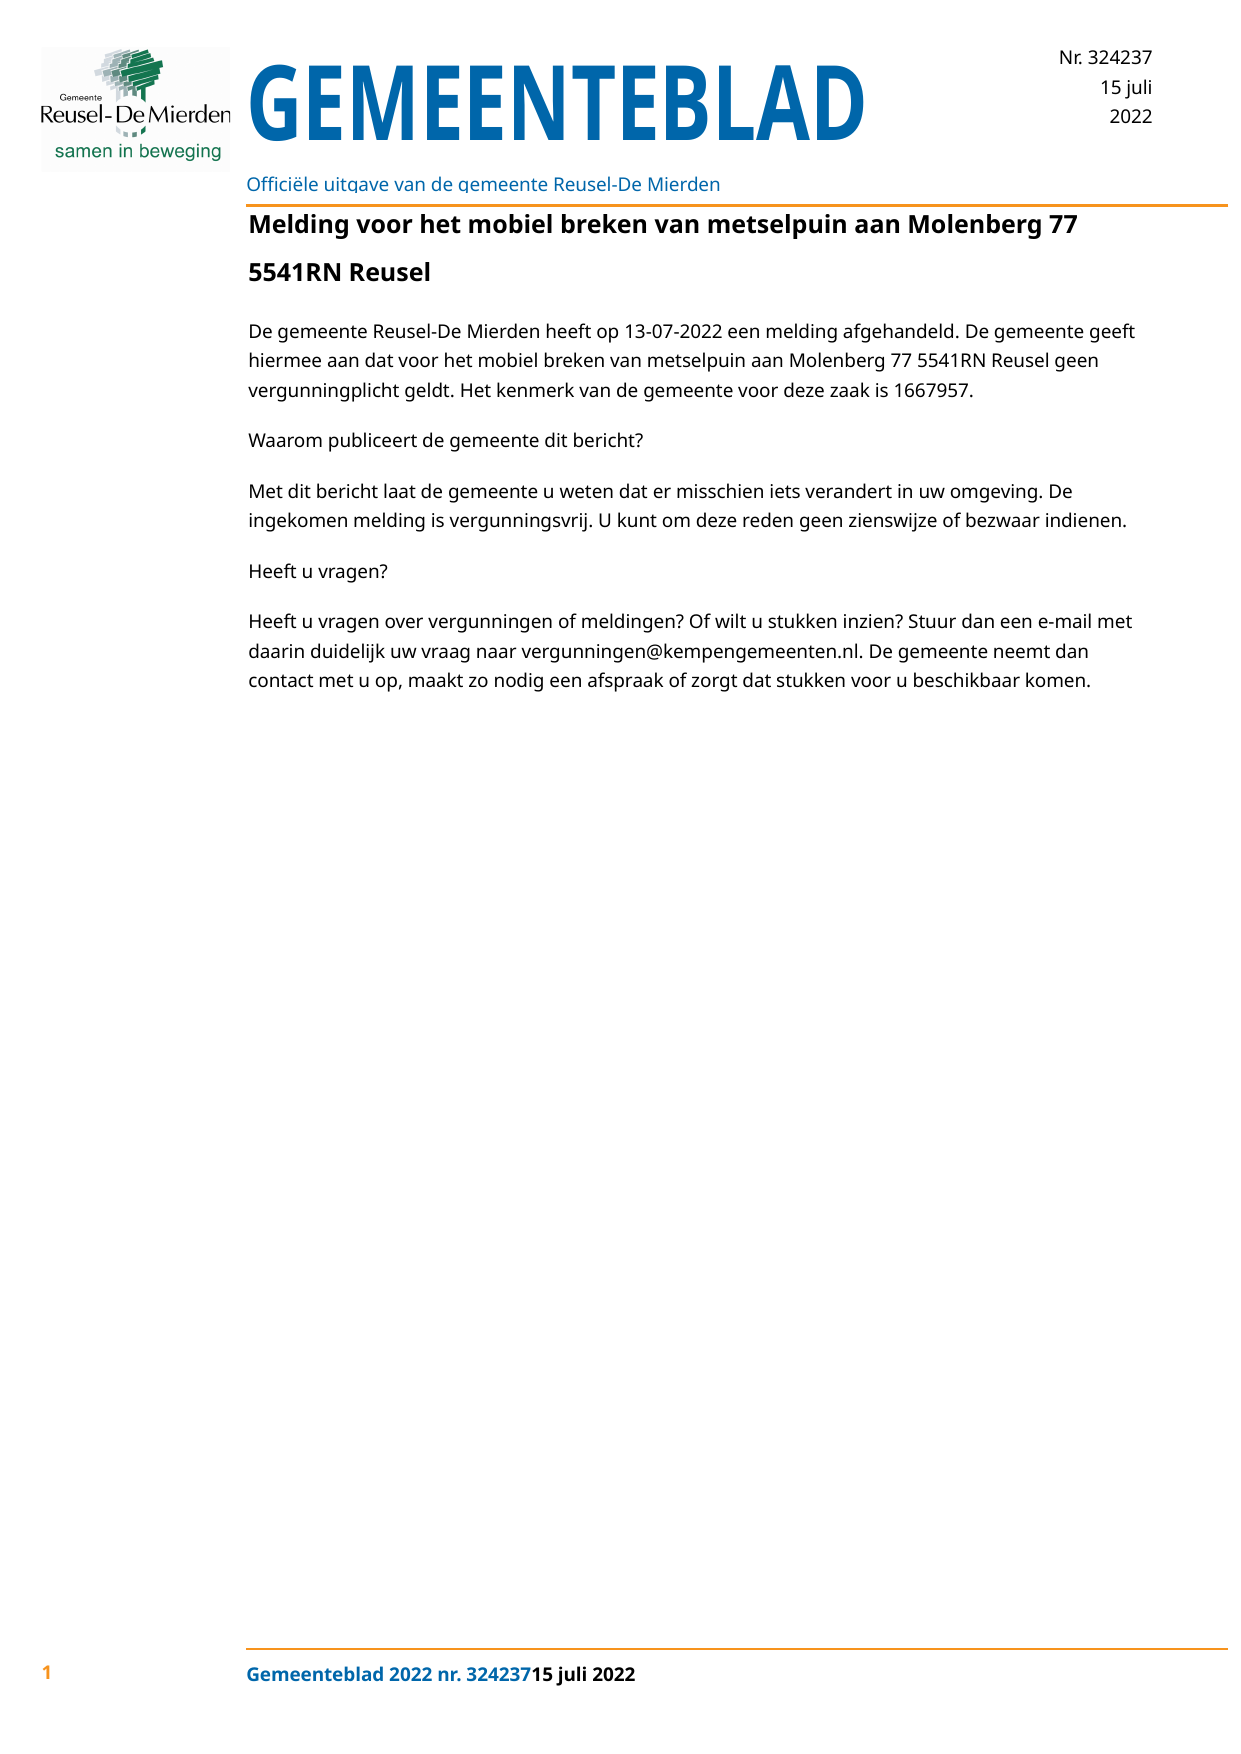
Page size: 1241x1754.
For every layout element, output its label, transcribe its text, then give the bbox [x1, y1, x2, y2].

text Melding voor het mobiel breken van metselpuin aan Molenberg 77 5541RN Reusel [248, 207, 1152, 288]
text Heeft u vragen over vergunningen of meldingen? Of wilt u stukken inzien? Stuur dan een e-mail met daarin duidelijk uw vraag naar vergunningen@kempengemeenten.nl. De gemeente neemt dan contact met u op, maakt zo nodig een afspraak of zorgt dat stukken voor u beschikbaar komen. [248, 608, 1152, 693]
text Met dit bericht laat de gemeente u weten dat er misschien iets verandert in uw omgeving. De ingekomen melding is vergunningsvrij. U kunt om deze reden geen zienswijze of bezwaar indienen. [248, 478, 1152, 533]
text De gemeente Reusel-De Mierden heeft op 13-07-2022 een melding afgehandeld. De gemeente geeft hiermee aan dat voor het mobiel breken van metselpuin aan Molenberg 77 5541RN Reusel geen vergunningplicht geldt. Het kenmerk van de gemeente voor deze zaak is 1667957. [248, 318, 1152, 403]
picture [41, 47, 231, 172]
text Waarom publiceert de gemeente dit bericht? [248, 427, 1152, 453]
text Heeft u vragen? [248, 558, 1152, 584]
